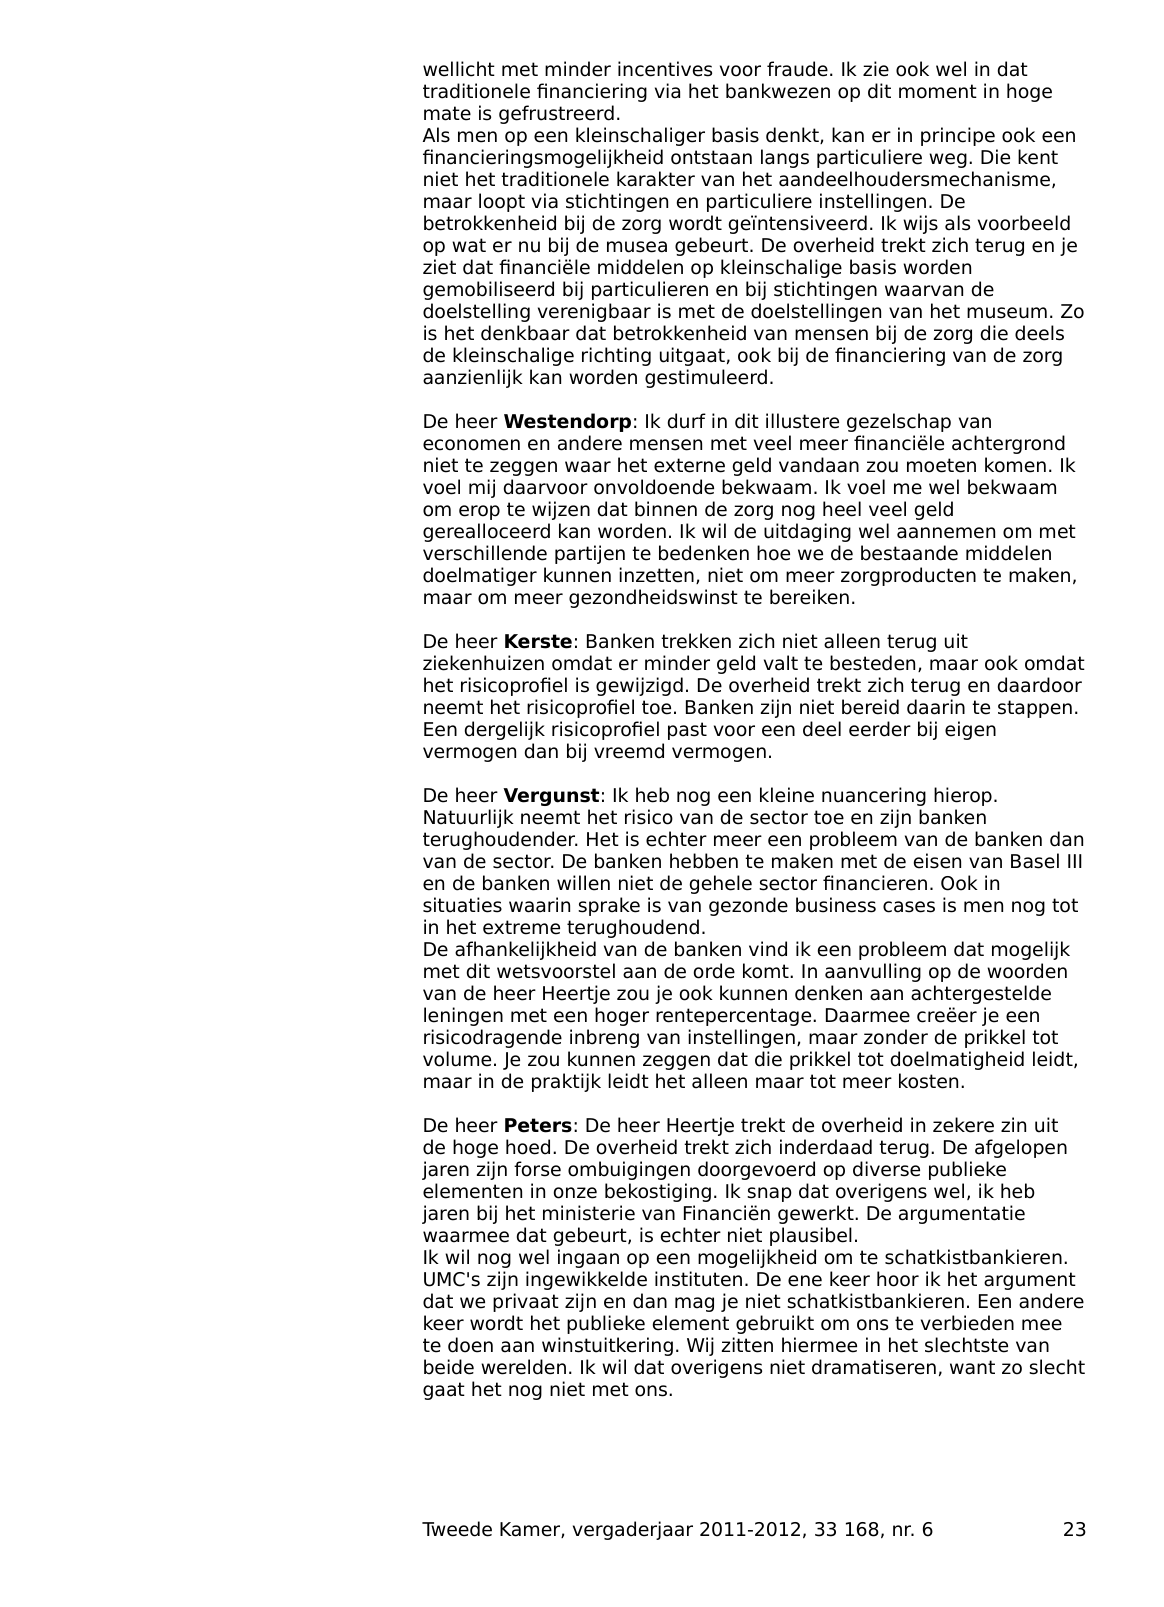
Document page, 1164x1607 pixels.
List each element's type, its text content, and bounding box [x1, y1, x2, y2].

text De heer Westendorp: Ik durf in dit illustere gezelschap van economen en andere mensen met veel meer financiële achtergrond niet te zeggen waar het externe geld vandaan zou moeten komen. Ik voel mij daarvoor onvoldoende bekwaam. Ik voel me wel bekwaam om erop te wijzen dat binnen de zorg nog heel veel geld gerealloceerd kan worden. Ik wil de uitdaging wel aannemen om met verschillende partijen te bedenken hoe we de bestaande middelen doelmatiger kunnen inzetten, niet om meer zorgproducten te maken, maar om meer gezondheidswinst te bereiken. [422, 411, 1087, 609]
text De heer Vergunst: Ik heb nog een kleine nuancering hierop. Natuurlijk neemt het risico van de sector toe en zijn banken terughoudender. Het is echter meer een probleem van de banken dan van de sector. De banken hebben te maken met de eisen van Basel III en de banken willen niet de gehele sector financieren. Ook in situaties waarin sprake is van gezonde business cases is men nog tot in het extreme terughoudend. [422, 785, 1087, 939]
text Als men op een kleinschaliger basis denkt, kan er in principe ook een financieringsmogelijkheid ontstaan langs particuliere weg. Die kent niet het traditionele karakter van het aandeelhoudersmechanisme, maar loopt via stichtingen en particuliere instellingen. De betrokkenheid bij de zorg wordt geïntensiveerd. Ik wijs als voorbeeld op wat er nu bij de musea gebeurt. De overheid trekt zich terug en je ziet dat financiële middelen op kleinschalige basis worden gemobiliseerd bij particulieren en bij stichtingen waarvan de doelstelling verenigbaar is met de doelstellingen van het museum. Zo is het denkbaar dat betrokkenheid van mensen bij de zorg die deels de kleinschalige richting uitgaat, ook bij de financiering van de zorg aanzienlijk kan worden gestimuleerd. [422, 125, 1087, 389]
text De afhankelijkheid van de banken vind ik een probleem dat mogelijk met dit wetsvoorstel aan de orde komt. In aanvulling op de woorden van de heer Heertje zou je ook kunnen denken aan achtergestelde leningen met een hoger rentepercentage. Daarmee creëer je een risicodragende inbreng van instellingen, maar zonder de prikkel tot volume. Je zou kunnen zeggen dat die prikkel tot doelmatigheid leidt, maar in de praktijk leidt het alleen maar tot meer kosten. [422, 939, 1087, 1093]
text De heer Kerste: Banken trekken zich niet alleen terug uit ziekenhuizen omdat er minder geld valt te besteden, maar ook omdat het risicoprofiel is gewijzigd. De overheid trekt zich terug en daardoor neemt het risicoprofiel toe. Banken zijn niet bereid daarin te stappen. Een dergelijk risicoprofiel past voor een deel eerder bij eigen vermogen dan bij vreemd vermogen. [422, 631, 1087, 763]
text De heer Peters: De heer Heertje trekt de overheid in zekere zin uit de hoge hoed. De overheid trekt zich inderdaad terug. De afgelopen jaren zijn forse ombuigingen doorgevoerd op diverse publieke elementen in onze bekostiging. Ik snap dat overigens wel, ik heb jaren bij het ministerie van Financiën gewerkt. De argumentatie waarmee dat gebeurt, is echter niet plausibel. [422, 1115, 1087, 1247]
text wellicht met minder incentives voor fraude. Ik zie ook wel in dat traditionele financiering via het bankwezen op dit moment in hoge mate is gefrustreerd. [422, 59, 1087, 125]
text Ik wil nog wel ingaan op een mogelijkheid om te schatkistbankieren. UMC's zijn ingewikkelde instituten. De ene keer hoor ik het argument dat we privaat zijn en dan mag je niet schatkistbankieren. Een andere keer wordt het publieke element gebruikt om ons te verbieden mee te doen aan winstuitkering. Wij zitten hiermee in het slechtste van beide werelden. Ik wil dat overigens niet dramatiseren, want zo slecht gaat het nog niet met ons. [422, 1247, 1087, 1401]
